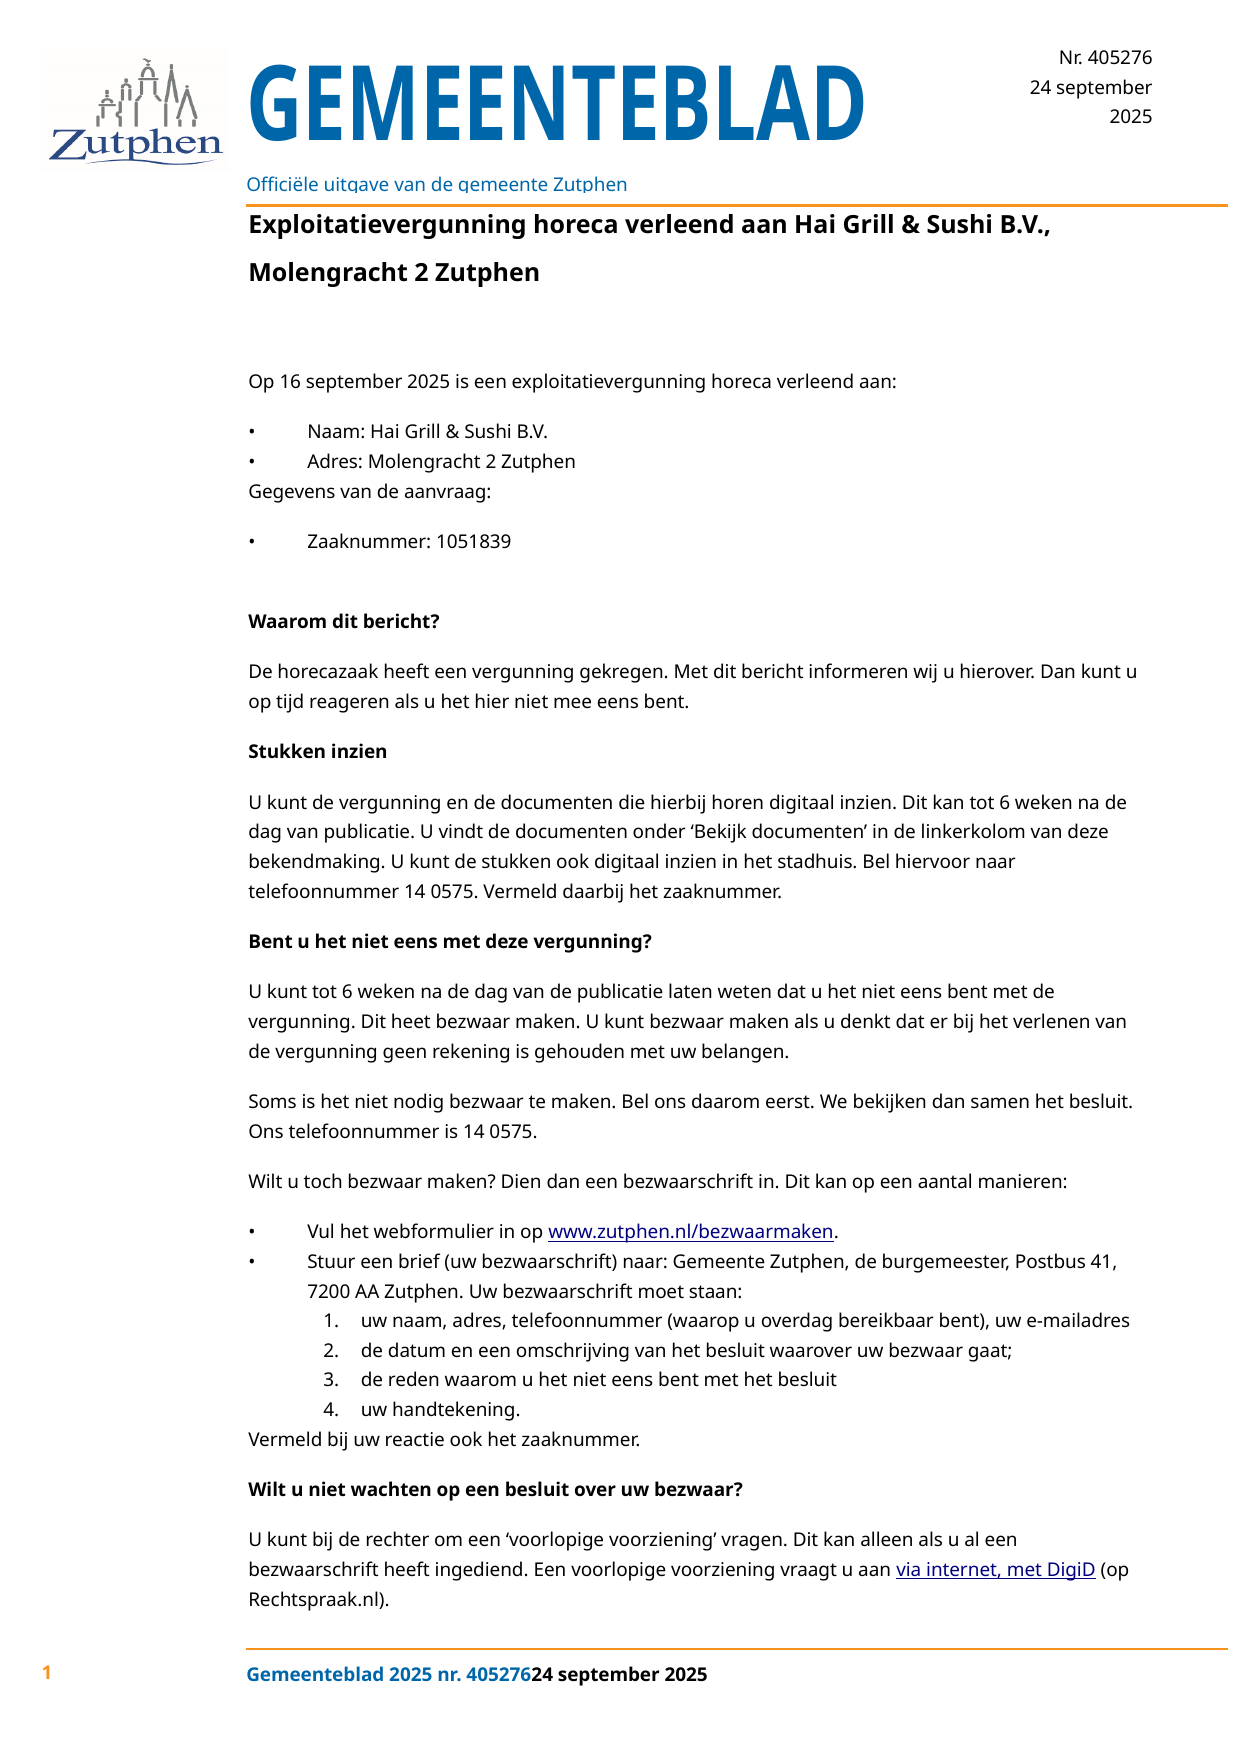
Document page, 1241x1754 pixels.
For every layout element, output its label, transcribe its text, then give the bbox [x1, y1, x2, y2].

text Waarom dit bericht? [248, 608, 1152, 634]
list Naam: Hai Grill & Sushi B.V. [248, 419, 1152, 444]
text U kunt tot 6 weken na de dag van de publicatie laten weten dat u het niet eens bent met de vergunning. Dit heet bezwaar maken. U kunt bezwaar maken als u denkt dat er bij het verlenen van de vergunning geen rekening is gehouden met uw belangen. [248, 979, 1152, 1064]
list Vul het webformulier in op www.zutphen.nl/bezwaarmaken. [248, 1219, 1152, 1244]
list Zaaknummer: 1051839 [248, 528, 1152, 554]
text Bent u het niet eens met deze vergunning? [248, 928, 1152, 954]
text U kunt bij de rechter om een ‘voorlopige voorziening’ vragen. Dit kan alleen als u al een bezwaarschrift heeft ingediend. Een voorlopige voorziening vraagt u aan via internet, met DigiD (op Rechtspraak.nl). [248, 1527, 1152, 1612]
list de datum en een omschrijving van het besluit waarover uw bezwaar gaat; [323, 1337, 1152, 1363]
list de reden waarom u het niet eens bent met het besluit [323, 1367, 1152, 1392]
text Exploitatievergunning horeca verleend aan Hai Grill & Sushi B.V., Molengracht 2 Zutphen [248, 207, 1152, 288]
text U kunt de vergunning en de documenten die hierbij horen digitaal inzien. Dit kan tot 6 weken na de dag van publicatie. U vindt de documenten onder ‘Bekijk documenten’ in de linkerkolom van deze bekendmaking. U kunt de stukken ook digitaal inzien in het stadhuis. Bel hiervoor naar telefoonnummer 14 0575. Vermeld daarbij het zaaknummer. [248, 789, 1152, 904]
text Op 16 september 2025 is een exploitatievergunning horeca verleend aan: [248, 368, 1152, 394]
picture [41, 47, 231, 172]
text Wilt u toch bezwaar maken? Dien dan een bezwaarschrift in. Dit kan op een aantal manieren: [248, 1168, 1152, 1194]
text Vermeld bij uw reactie ook het zaaknummer. [248, 1426, 1152, 1452]
text Wilt u niet wachten op een besluit over uw bezwaar? [248, 1476, 1152, 1502]
text De horecazaak heeft een vergunning gekregen. Met dit bericht informeren wij u hierover. Dan kunt u op tijd reageren als u het hier niet mee eens bent. [248, 659, 1152, 714]
list Stuur een brief (uw bezwaarschrift) naar: Gemeente Zutphen, de burgemeester, Postbus 41, 7200 AA Zutphen. Uw bezwaarschrift moet staan: [248, 1248, 1152, 1304]
list uw naam, adres, telefoonnummer (waarop u overdag bereikbaar bent), uw e-mailadres [323, 1307, 1152, 1333]
list Adres: Molengracht 2 Zutphen [248, 448, 1152, 474]
text Soms is het niet nodig bezwaar te maken. Bel ons daarom eerst. We bekijken dan samen het besluit. Ons telefoonnummer is 14 0575. [248, 1088, 1152, 1144]
text Stukken inzien [248, 739, 1152, 764]
text Gegevens van de aanvraag: [248, 478, 1152, 504]
list uw handtekening. [323, 1396, 1152, 1422]
